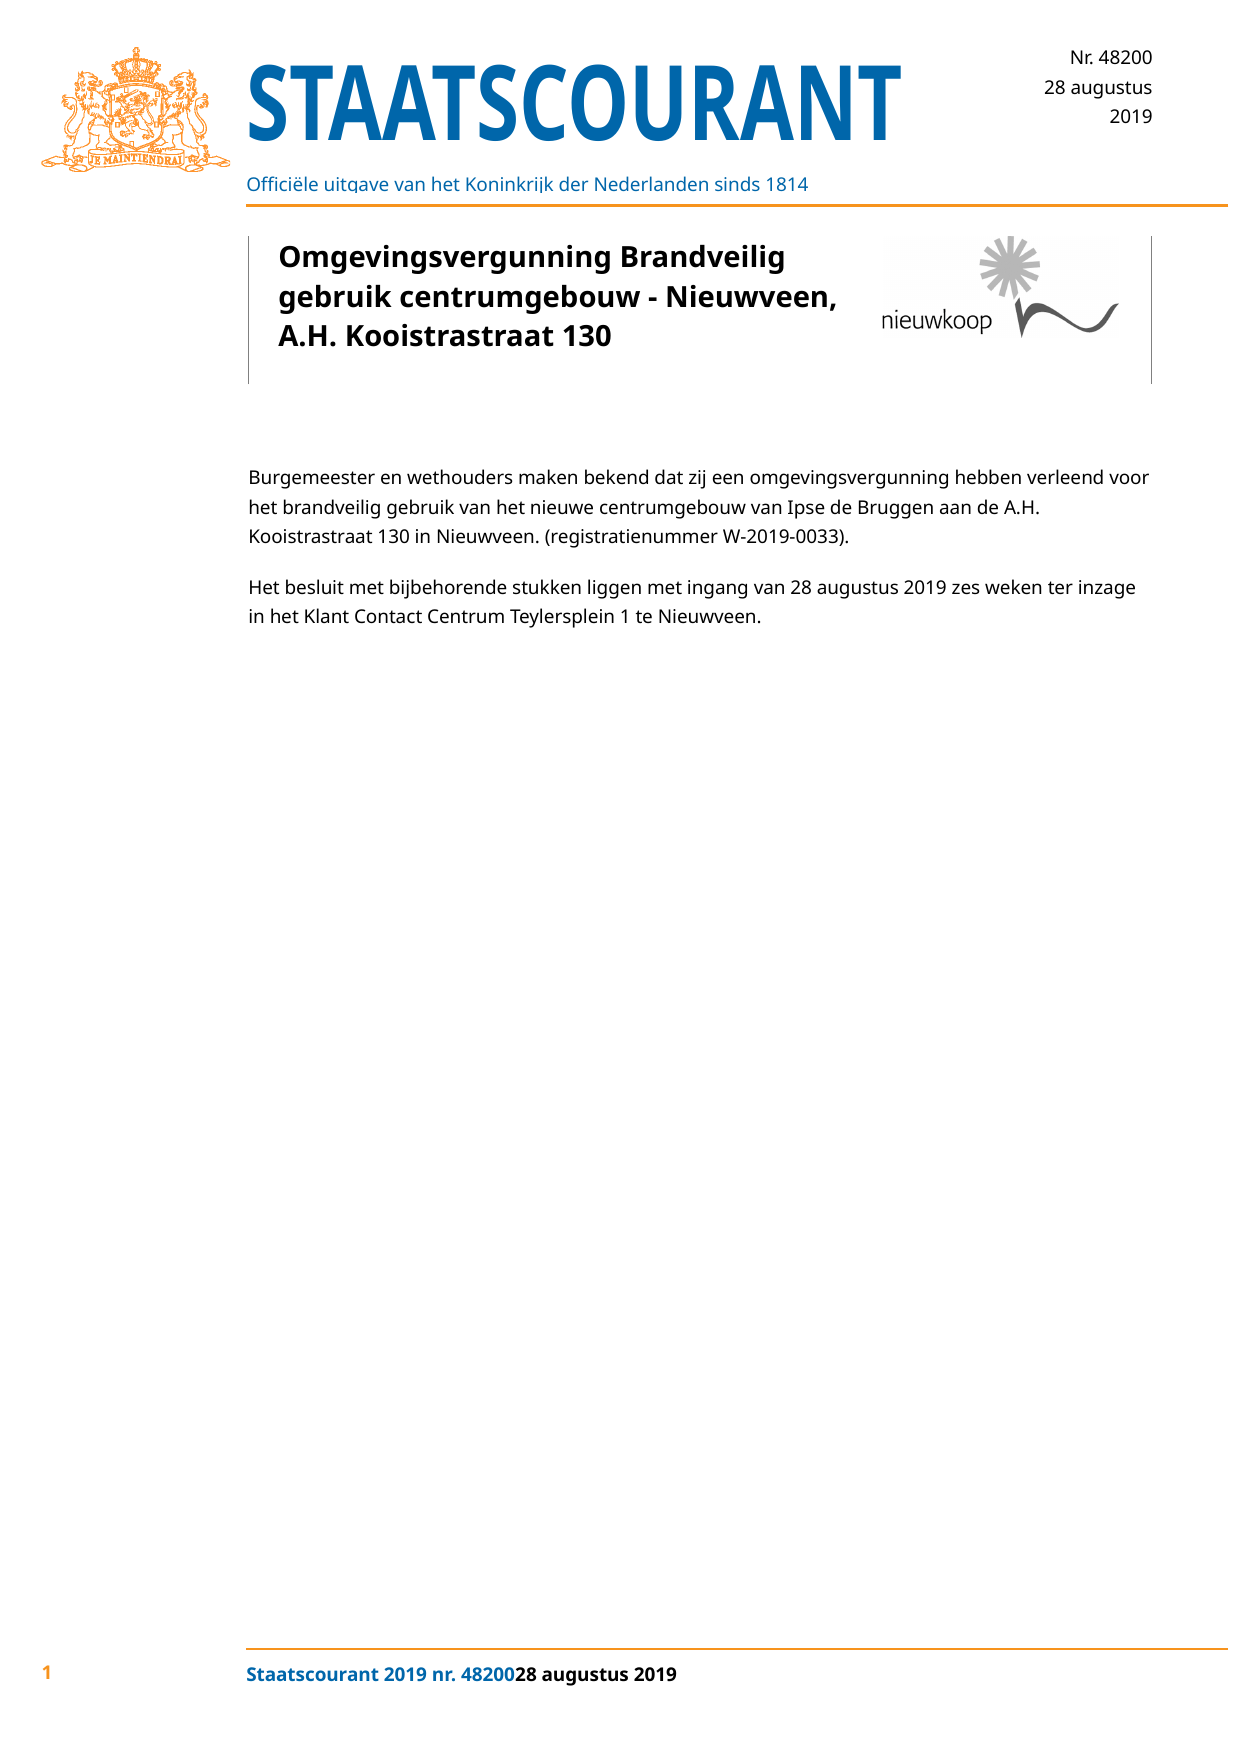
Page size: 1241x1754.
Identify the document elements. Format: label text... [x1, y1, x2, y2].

picture [41, 47, 231, 172]
table_header Omgevingsvergunning Brandveilig gebruik centrumgebouw - Nieuwveen, A.H. Kooistrastraat 130 [249, 236, 850, 384]
text Burgemeester en wethouders maken bekend dat zij een omgevingsvergunning hebben verleend voor het brandveilig gebruik van het nieuwe centrumgebouw van Ipse de Bruggen aan de A.H. Kooistrastraat 130 in Nieuwveen. (registratienummer W-2019-0033). [248, 464, 1152, 549]
table_header [850, 236, 1151, 384]
text Het besluit met bijbehorende stukken liggen met ingang van 28 augustus 2019 zes weken ter inzage in het Klant Contact Centrum Teylersplein 1 te Nieuwveen. [248, 574, 1152, 629]
picture [882, 236, 1119, 338]
